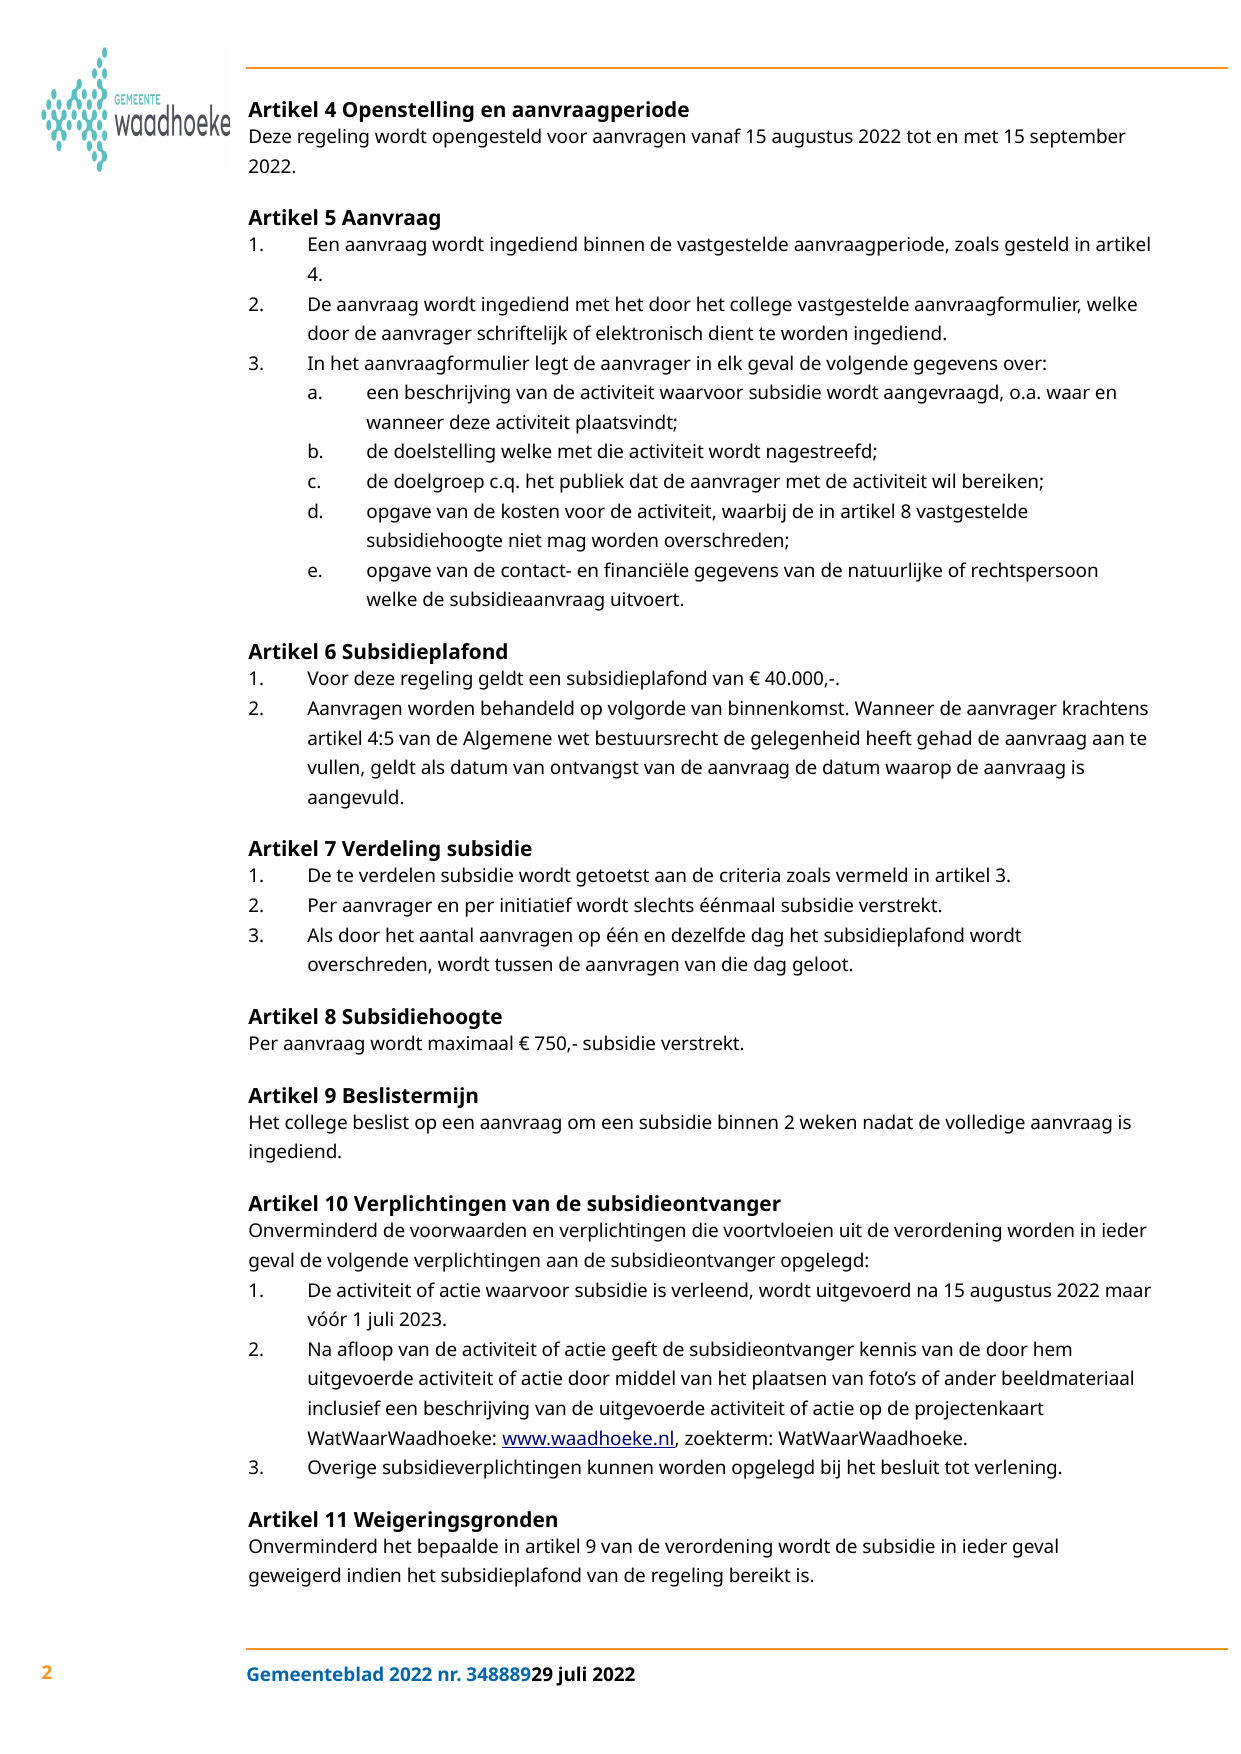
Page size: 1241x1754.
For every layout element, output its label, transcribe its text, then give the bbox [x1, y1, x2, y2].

list de doelstelling welke met die activiteit wordt nagestreefd; [307, 439, 1152, 464]
list opgave van de contact- en financiële gegevens van de natuurlijke of rechtspersoon welke de subsidieaanvraag uitvoert. [307, 557, 1152, 612]
list De te verdelen subsidie wordt getoetst aan de criteria zoals vermeld in artikel 3. [248, 863, 1152, 888]
text Artikel 7 Verdeling subsidie [248, 834, 1152, 863]
text Artikel 9 Beslistermijn [248, 1081, 1152, 1109]
text Het college beslist op een aanvraag om een subsidie binnen 2 weken nadat de volledige aanvraag is ingediend. [248, 1109, 1152, 1164]
list Voor deze regeling geldt een subsidieplafond van € 40.000,-. [248, 666, 1152, 691]
text Artikel 5 Aanvraag [248, 203, 1152, 232]
list de doelgroep c.q. het publiek dat de aanvrager met de activiteit wil bereiken; [307, 468, 1152, 494]
list een beschrijving van de activiteit waarvoor subsidie wordt aangevraagd, o.a. waar en wanneer deze activiteit plaatsvindt; [307, 379, 1152, 435]
text Deze regeling wordt opengesteld voor aanvragen vanaf 15 augustus 2022 tot en met 15 september 2022. [248, 123, 1152, 178]
list Aanvragen worden behandeld op volgorde van binnenkomst. Wanneer de aanvrager krachtens artikel 4:5 van de Algemene wet bestuursrecht de gelegenheid heeft gehad de aanvraag aan te vullen, geldt als datum van ontvangst van de aanvraag de datum waarop de aanvraag is aangevuld. [248, 695, 1152, 809]
list Als door het aantal aanvragen op één en dezelfde dag het subsidieplafond wordt overschreden, wordt tussen de aanvragen van die dag geloot. [248, 922, 1152, 977]
text Onverminderd het bepaalde in artikel 9 van de verordening wordt de subsidie in ieder geval geweigerd indien het subsidieplafond van de regeling bereikt is. [248, 1533, 1152, 1588]
picture [41, 47, 231, 172]
list opgave van de kosten voor de activiteit, waarbij de in artikel 8 vastgestelde subsidiehoogte niet mag worden overschreden; [307, 498, 1152, 553]
list Overige subsidieverplichtingen kunnen worden opgelegd bij het besluit tot verlening. [248, 1454, 1152, 1480]
text Artikel 6 Subsidieplafond [248, 637, 1152, 666]
list In het aanvraagformulier legt de aanvrager in elk geval de volgende gegevens over: [248, 350, 1152, 376]
text Artikel 8 Subsidiehoogte [248, 1002, 1152, 1030]
text Onverminderd de voorwaarden en verplichtingen die voortvloeien uit de verordening worden in ieder geval de volgende verplichtingen aan de subsidieontvanger opgelegd: [248, 1218, 1152, 1273]
list De aanvraag wordt ingediend met het door het college vastgestelde aanvraagformulier, welke door de aanvrager schriftelijk of elektronisch dient te worden ingediend. [248, 291, 1152, 346]
text Artikel 10 Verplichtingen van de subsidieontvanger [248, 1189, 1152, 1218]
text Per aanvraag wordt maximaal € 750,- subsidie verstrekt. [248, 1030, 1152, 1056]
list De activiteit of actie waarvoor subsidie is verleend, wordt uitgevoerd na 15 augustus 2022 maar vóór 1 juli 2023. [248, 1277, 1152, 1332]
list Na afloop van de activiteit of actie geeft de subsidieontvanger kennis van de door hem uitgevoerde activiteit of actie door middel van het plaatsen van foto’s of ander beeldmateriaal inclusief een beschrijving van de uitgevoerde activiteit of actie op de projectenkaart WatWaarWaadhoeke: www.waadhoeke.nl, zoekterm: WatWaarWaadhoeke. [248, 1336, 1152, 1450]
text Artikel 4 Openstelling en aanvraagperiode [248, 95, 1152, 123]
list Per aanvrager en per initiatief wordt slechts éénmaal subsidie verstrekt. [248, 892, 1152, 918]
list Een aanvraag wordt ingediend binnen de vastgestelde aanvraagperiode, zoals gesteld in artikel 4. [248, 232, 1152, 287]
text Artikel 11 Weigeringsgronden [248, 1505, 1152, 1533]
